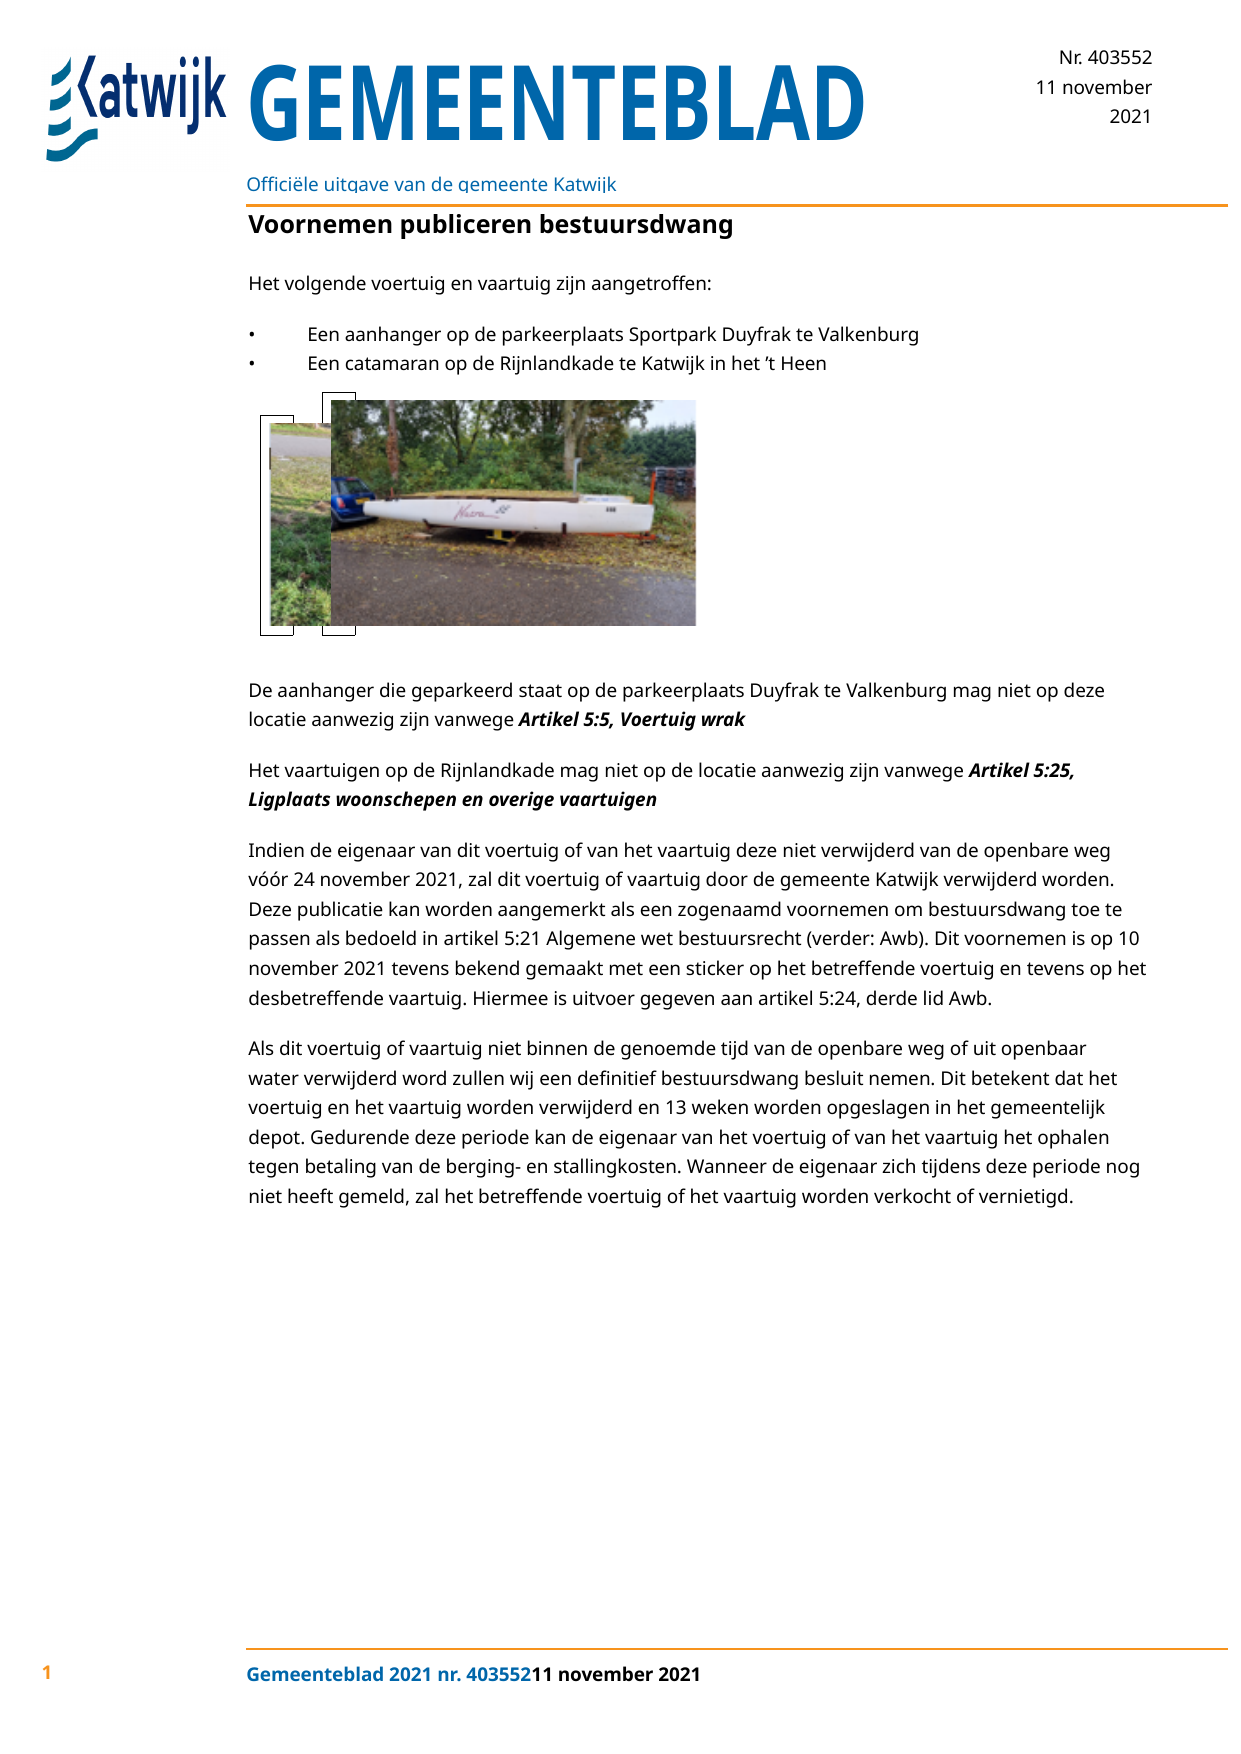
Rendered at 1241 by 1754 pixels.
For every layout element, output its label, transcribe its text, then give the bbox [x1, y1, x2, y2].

list Een catamaran op de Rijnlandkade te Katwijk in het ’t Heen [248, 350, 1152, 376]
list Een aanhanger op de parkeerplaats Sportpark Duyfrak te Valkenburg [248, 321, 1152, 346]
text Het vaartuigen op de Rijnlandkade mag niet op de locatie aanwezig zijn vanwege Artikel 5:25, Ligplaats woonschepen en overige vaartuigen [248, 757, 1152, 812]
text Het volgende voertuig en vaartuig zijn aangetroffen: [248, 270, 1152, 296]
text Voornemen publiceren bestuursdwang [248, 207, 1152, 241]
text Als dit voertuig of vaartuig niet binnen de genoemde tijd van de openbare weg of uit openbaar water verwijderd word zullen wij een definitief bestuursdwang besluit nemen. Dit betekent dat het voertuig en het vaartuig worden verwijderd en 13 weken worden opgeslagen in het gemeentelijk depot. Gedurende deze periode kan de eigenaar van het voertuig of van het vaartuig het ophalen tegen betaling van de berging- en stallingkosten. Wanneer de eigenaar zich tijdens deze periode nog niet heeft gemeld, zal het betreffende voertuig of het vaartuig worden verkocht of vernietigd. [248, 1035, 1152, 1209]
picture [268, 400, 698, 626]
picture [41, 47, 231, 172]
text De aanhanger die geparkeerd staat op de parkeerplaats Duyfrak te Valkenburg mag niet op deze locatie aanwezig zijn vanwege Artikel 5:5, Voertuig wrak [248, 677, 1152, 732]
text Indien de eigenaar van dit voertuig of van het vaartuig deze niet verwijderd van de openbare weg vóór 24 november 2021, zal dit voertuig of vaartuig door de gemeente Katwijk verwijderd worden. Deze publicatie kan worden aangemerkt als een zogenaamd voornemen om bestuursdwang toe te passen als bedoeld in artikel 5:21 Algemene wet bestuursrecht (verder: Awb). Dit voornemen is op 10 november 2021 tevens bekend gemaakt met een sticker op het betreffende voertuig en tevens op het desbetreffende vaartuig. Hiermee is uitvoer gegeven aan artikel 5:24, derde lid Awb. [248, 837, 1152, 1011]
